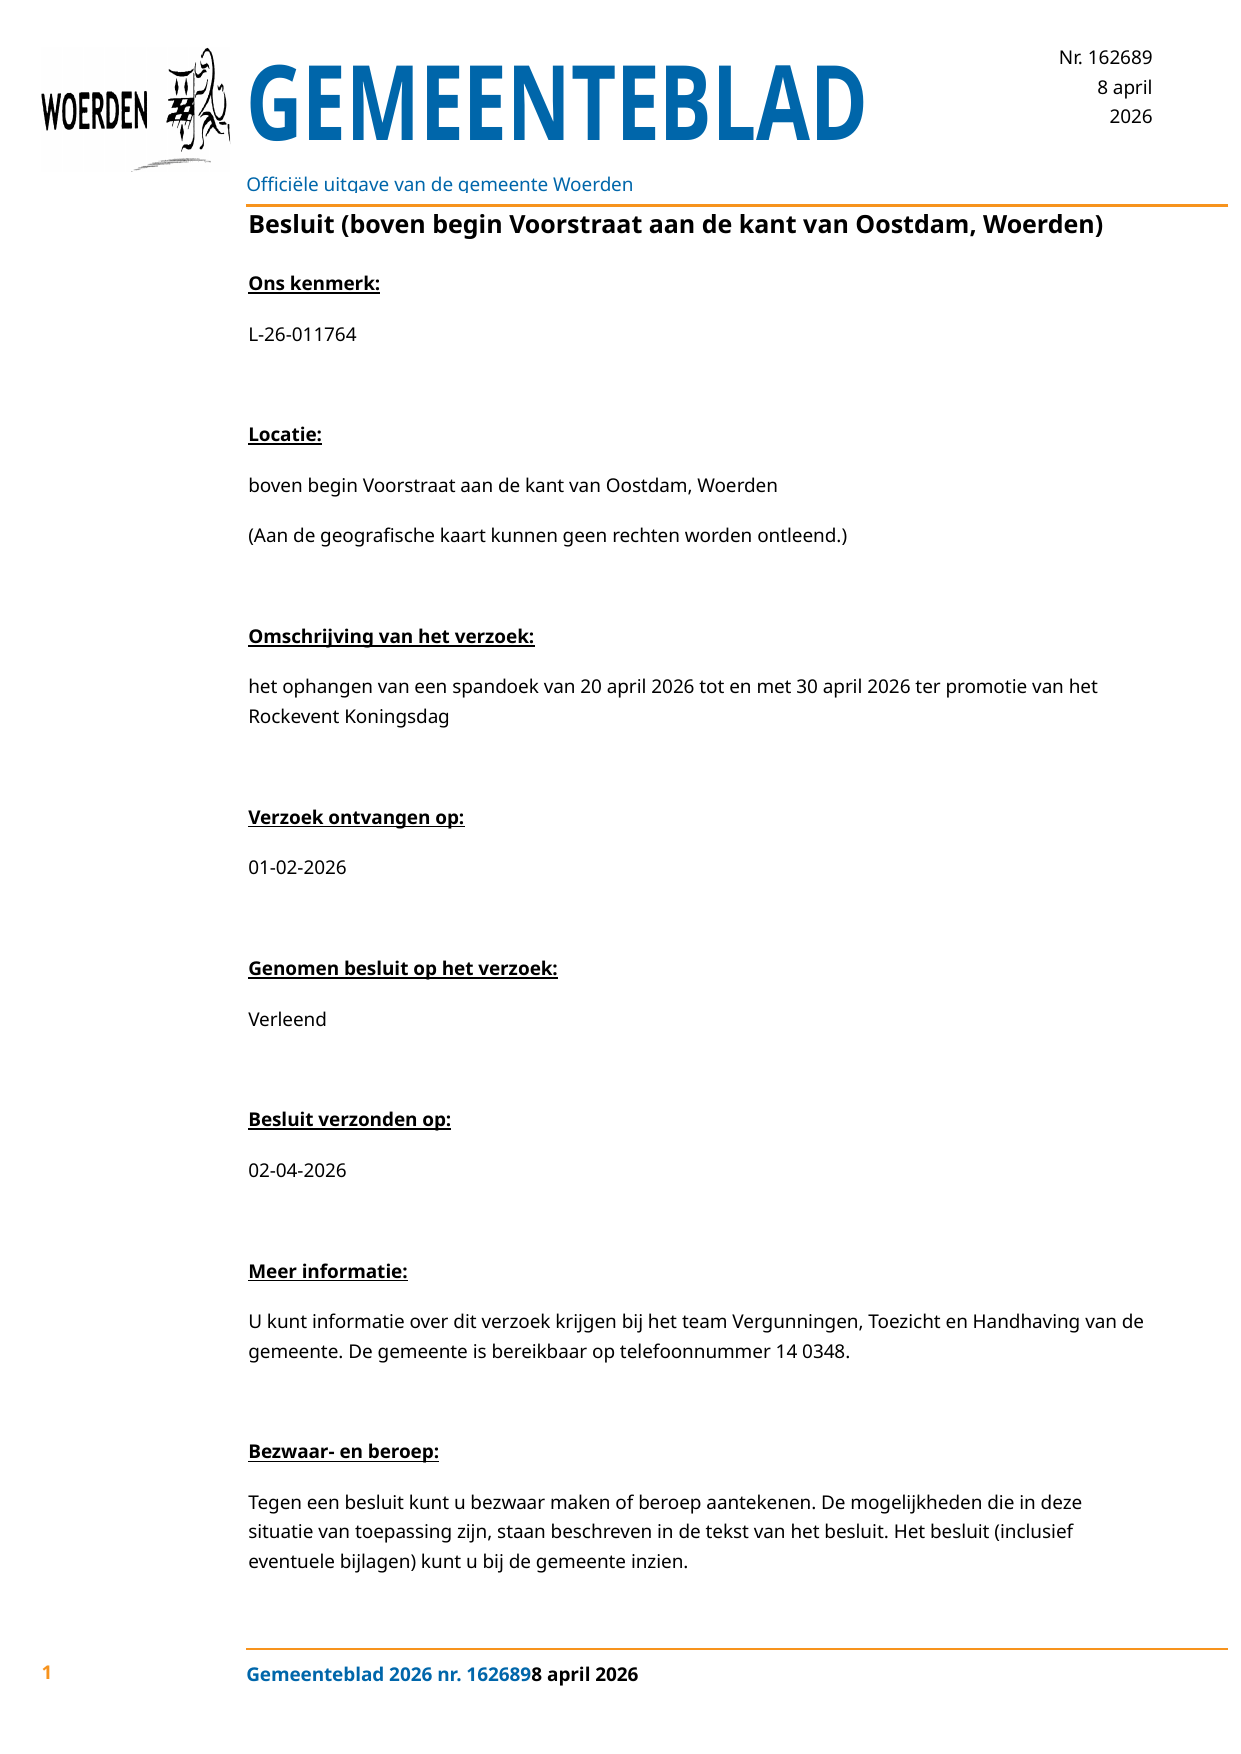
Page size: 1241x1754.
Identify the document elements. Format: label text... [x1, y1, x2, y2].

text 02-04-2026 [248, 1157, 1152, 1183]
text Besluit (boven begin Voorstraat aan de kant van Oostdam, Woerden) [248, 207, 1152, 241]
text Ons kenmerk: [248, 270, 1152, 296]
picture [41, 47, 231, 172]
text het ophangen van een spandoek van 20 april 2026 tot en met 30 april 2026 ter promotie van het Rockevent Koningsdag [248, 674, 1152, 729]
text Genomen besluit op het verzoek: [248, 955, 1152, 981]
text Verzoek ontvangen op: [248, 804, 1152, 830]
text Verleend [248, 1006, 1152, 1031]
text Locatie: [248, 422, 1152, 447]
text Tegen een besluit kunt u bezwaar maken of beroep aantekenen. De mogelijkheden die in deze situatie van toepassing zijn, staan beschreven in de tekst van het besluit. Het besluit (inclusief eventuele bijlagen) kunt u bij de gemeente inzien. [248, 1489, 1152, 1574]
text U kunt informatie over dit verzoek krijgen bij het team Vergunningen, Toezicht en Handhaving van de gemeente. De gemeente is bereikbaar op telefoonnummer 14 0348. [248, 1308, 1152, 1363]
text Meer informatie: [248, 1258, 1152, 1283]
text L-26-011764 [248, 321, 1152, 346]
text Omschrijving van het verzoek: [248, 623, 1152, 649]
text (Aan de geografische kaart kunnen geen rechten worden ontleend.) [248, 522, 1152, 548]
text Bezwaar- en beroep: [248, 1439, 1152, 1464]
text Besluit verzonden op: [248, 1107, 1152, 1132]
text boven begin Voorstraat aan de kant van Oostdam, Woerden [248, 472, 1152, 498]
text 01-02-2026 [248, 854, 1152, 880]
